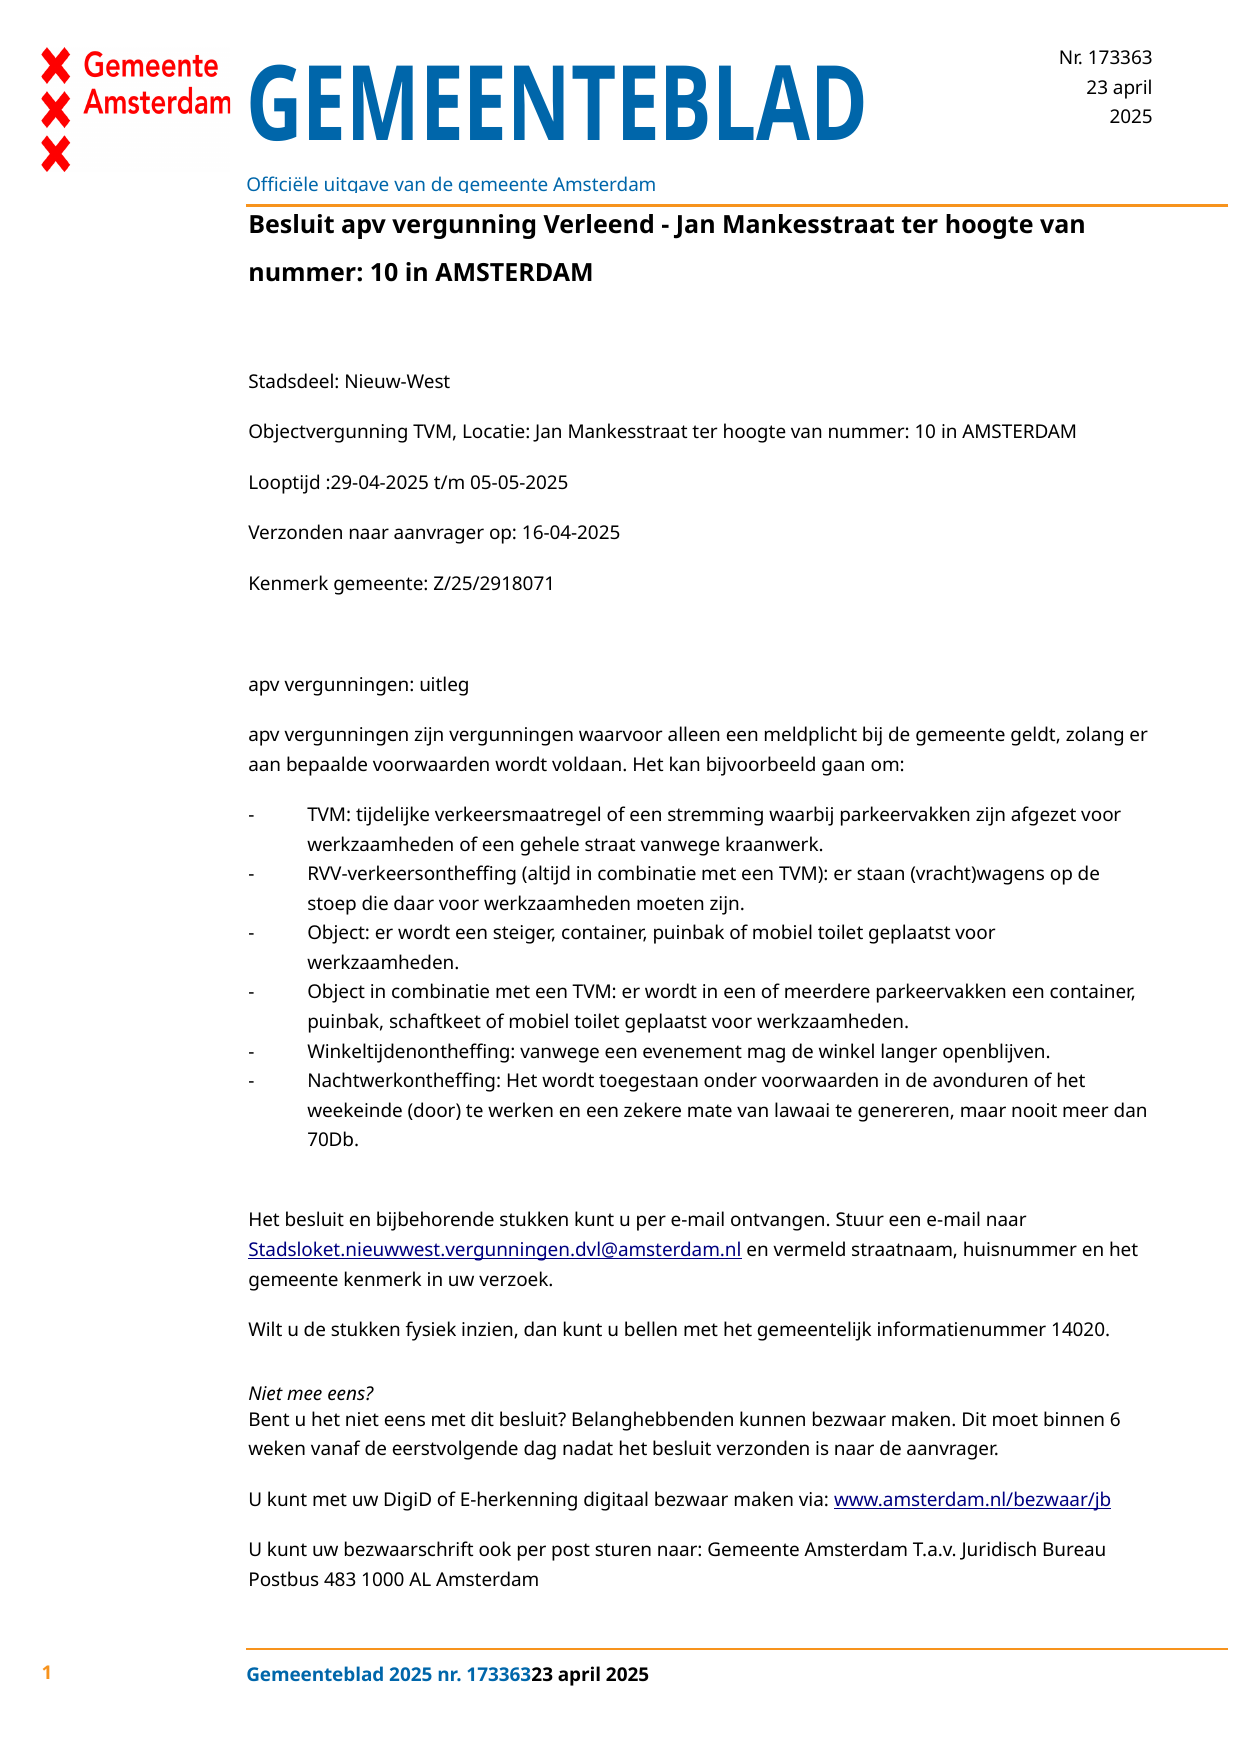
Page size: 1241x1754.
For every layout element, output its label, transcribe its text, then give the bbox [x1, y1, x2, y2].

picture [41, 47, 231, 172]
text Het besluit en bijbehorende stukken kunt u per e-mail ontvangen. Stuur een e-mail naar Stadsloket.nieuwwest.vergunningen.dvl@amsterdam.nl en vermeld straatnaam, huisnummer en het gemeente kenmerk in uw verzoek. [248, 1207, 1152, 1292]
text Bent u het niet eens met dit besluit? Belanghebbenden kunnen bezwaar maken. Dit moet binnen 6 weken vanaf de eerstvolgende dag nadat het besluit verzonden is naar de aanvrager. [248, 1406, 1152, 1461]
list Object in combinatie met een TVM: er wordt in een of meerdere parkeervakken een container, puinbak, schaftkeet of mobiel toilet geplaatst voor werkzaamheden. [248, 979, 1152, 1034]
text apv vergunningen zijn vergunningen waarvoor alleen een meldplicht bij de gemeente geldt, zolang er aan bepaalde voorwaarden wordt voldaan. Het kan bijvoorbeeld gaan om: [248, 721, 1152, 777]
text apv vergunningen: uitleg [248, 671, 1152, 697]
text Wilt u de stukken fysiek inzien, dan kunt u bellen met het gemeentelijk informatienummer 14020. [248, 1316, 1152, 1342]
list Nachtwerkontheffing: Het wordt toegestaan onder voorwaarden in de avonduren of het weekeinde (door) te werken en een zekere mate van lawaai te genereren, maar nooit meer dan 70Db. [248, 1067, 1152, 1152]
text U kunt met uw DigiD of E-herkenning digitaal bezwaar maken via: www.amsterdam.nl/bezwaar/jb [248, 1486, 1152, 1512]
text Looptijd :29-04-2025 t/m 05-05-2025 [248, 469, 1152, 495]
text Objectvergunning TVM, Locatie: Jan Mankesstraat ter hoogte van nummer: 10 in AMSTERDAM [248, 419, 1152, 444]
text Besluit apv vergunning Verleend - Jan Mankesstraat ter hoogte van nummer: 10 in AMSTERDAM [248, 207, 1152, 288]
text U kunt uw bezwaarschrift ook per post sturen naar: Gemeente Amsterdam T.a.v. Juridisch Bureau Postbus 483 1000 AL Amsterdam [248, 1536, 1152, 1592]
list RVV-verkeersontheffing (altijd in combinatie met een TVM): er staan (vracht)wagens op de stoep die daar voor werkzaamheden moeten zijn. [248, 860, 1152, 916]
list Object: er wordt een steiger, container, puinbak of mobiel toilet geplaatst voor werkzaamheden. [248, 919, 1152, 975]
text Kenmerk gemeente: Z/25/2918071 [248, 570, 1152, 596]
list TVM: tijdelijke verkeersmaatregel of een stremming waarbij parkeervakken zijn afgezet voor werkzaamheden of een gehele straat vanwege kraanwerk. [248, 801, 1152, 857]
text Stadsdeel: Nieuw-West [248, 368, 1152, 394]
text Verzonden naar aanvrager op: 16-04-2025 [248, 519, 1152, 545]
text Niet mee eens? [248, 1380, 1152, 1406]
list Winkeltijdenontheffing: vanwege een evenement mag de winkel langer openblijven. [248, 1038, 1152, 1064]
